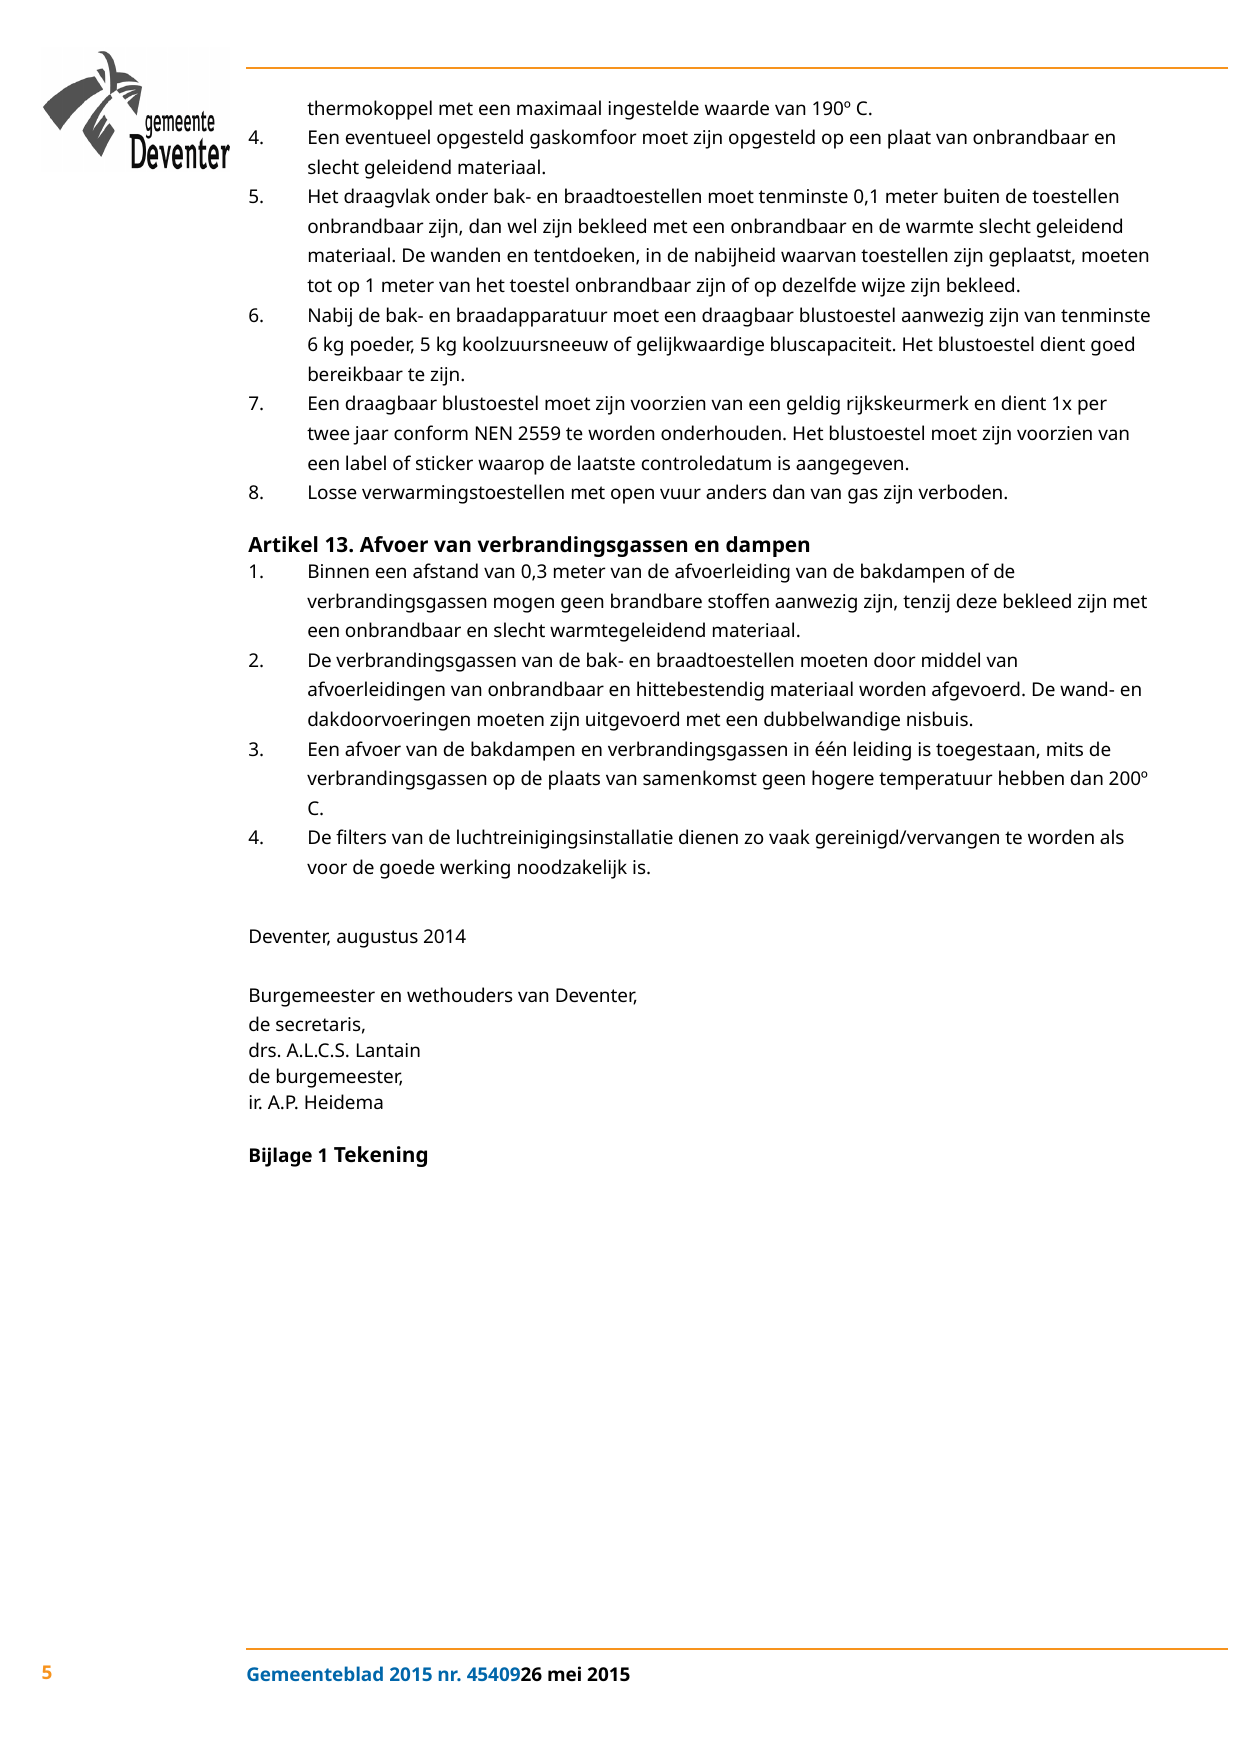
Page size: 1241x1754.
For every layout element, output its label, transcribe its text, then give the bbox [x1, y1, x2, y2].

text Bijlage 1 Tekening [248, 1140, 1152, 1169]
list De verbrandingsgassen van de bak- en braadtoestellen moeten door middel van afvoerleidingen van onbrandbaar en hittebestendig materiaal worden afgevoerd. De wand- en dakdoorvoeringen moeten zijn uitgevoerd met een dubbelwandige nisbuis. [248, 647, 1152, 732]
list Nabij de bak- en braadapparatuur moet een draagbaar blustoestel aanwezig zijn van tenminste 6 kg poeder, 5 kg koolzuursneeuw of gelijkwaardige bluscapaciteit. Het blustoestel dient goed bereikbaar te zijn. [248, 302, 1152, 387]
list Een draagbaar blustoestel moet zijn voorzien van een geldig rijkskeurmerk en dient 1x per twee jaar conform NEN 2559 te worden onderhouden. Het blustoestel moet zijn voorzien van een label of sticker waarop de laatste controledatum is aangegeven. [248, 391, 1152, 476]
text de secretaris, [248, 1012, 1152, 1037]
list thermokoppel met een maximaal ingestelde waarde van 190º C. [248, 95, 1152, 121]
list Losse verwarmingstoestellen met open vuur anders dan van gas zijn verboden. [248, 479, 1152, 505]
list Een eventueel opgesteld gaskomfoor moet zijn opgesteld op een plaat van onbrandbaar en slecht geleidend materiaal. [248, 124, 1152, 180]
list Binnen een afstand van 0,3 meter van de afvoerleiding van de bakdampen of de verbrandingsgassen mogen geen brandbare stoffen aanwezig zijn, tenzij deze bekleed zijn met een onbrandbaar en slecht warmtegeleidend materiaal. [248, 558, 1152, 643]
text Deventer, augustus 2014 [248, 923, 1152, 949]
list Een afvoer van de bakdampen en verbrandingsgassen in één leiding is toegestaan, mits de verbrandingsgassen op de plaats van samenkomst geen hogere temperatuur hebben dan 200º C. [248, 736, 1152, 821]
text drs. A.L.C.S. Lantain [248, 1037, 1152, 1063]
picture [41, 47, 231, 172]
list De filters van de luchtreinigingsinstallatie dienen zo vaak gereinigd/vervangen te worden als voor de goede werking noodzakelijk is. [248, 824, 1152, 880]
list Het draagvlak onder bak- en braadtoestellen moet tenminste 0,1 meter buiten de toestellen onbrandbaar zijn, dan wel zijn bekleed met een onbrandbaar en de warmte slecht geleidend materiaal. De wanden en tentdoeken, in de nabijheid waarvan toestellen zijn geplaatst, moeten tot op 1 meter van het toestel onbrandbaar zijn of op dezelfde wijze zijn bekleed. [248, 183, 1152, 298]
text Artikel 13. Afvoer van verbrandingsgassen en dampen [248, 530, 1152, 558]
text Burgemeester en wethouders van Deventer, [248, 982, 1152, 1008]
text ir. A.P. Heidema [248, 1089, 1152, 1114]
text de burgemeester, [248, 1063, 1152, 1089]
